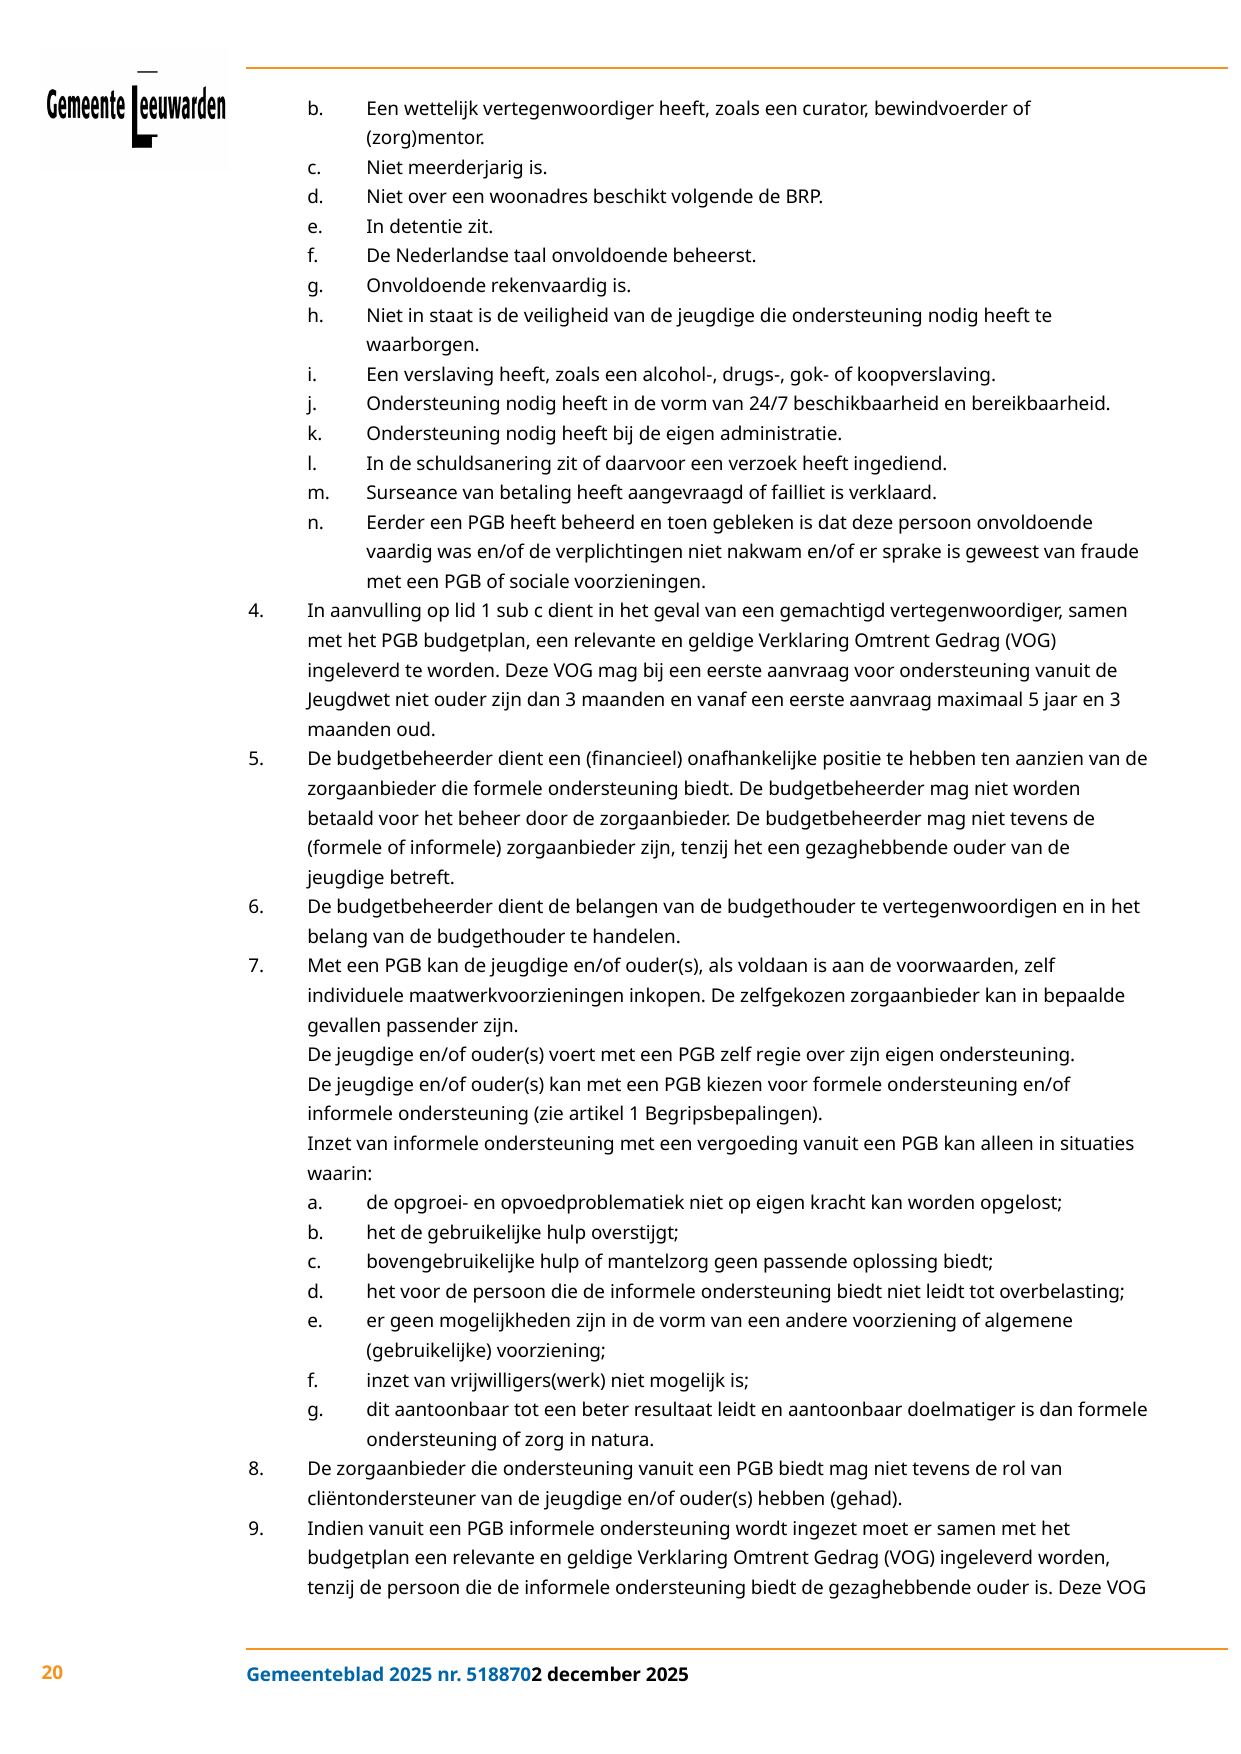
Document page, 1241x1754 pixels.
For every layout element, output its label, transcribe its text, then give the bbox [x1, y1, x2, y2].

list In detentie zit. [307, 213, 1152, 239]
list De jeugdige en/of ouder(s) kan met een PGB kiezen voor formele ondersteuning en/of informele ondersteuning (zie artikel 1 Begripsbepalingen). [248, 1071, 1152, 1126]
list Indien vanuit een PGB informele ondersteuning wordt ingezet moet er samen met het budgetplan een relevante en geldige Verklaring Omtrent Gedrag (VOG) ingeleverd worden, tenzij de persoon die de informele ondersteuning biedt de gezaghebbende ouder is. Deze VOG [248, 1515, 1152, 1600]
list Ondersteuning nodig heeft in de vorm van 24/7 beschikbaarheid en bereikbaarheid. [307, 391, 1152, 416]
list bovengebruikelijke hulp of mantelzorg geen passende oplossing biedt; [307, 1248, 1152, 1274]
picture [41, 47, 231, 172]
list het voor de persoon die de informele ondersteuning biedt niet leidt tot overbelasting; [307, 1278, 1152, 1304]
list In de schuldsanering zit of daarvoor een verzoek heeft ingediend. [307, 450, 1152, 476]
list De budgetbeheerder dient de belangen van de budgethouder te vertegenwoordigen en in het belang van de budgethouder te handelen. [248, 893, 1152, 949]
list Niet meerderjarig is. [307, 154, 1152, 180]
list Eerder een PGB heeft beheerd en toen gebleken is dat deze persoon onvoldoende vaardig was en/of de verplichtingen niet nakwam en/of er sprake is geweest van fraude met een PGB of sociale voorzieningen. [307, 509, 1152, 594]
list De zorgaanbieder die ondersteuning vanuit een PGB biedt mag niet tevens de rol van cliëntondersteuner van de jeugdige en/of ouder(s) hebben (gehad). [248, 1456, 1152, 1511]
list Niet over een woonadres beschikt volgende de BRP. [307, 183, 1152, 209]
list Met een PGB kan de jeugdige en/of ouder(s), als voldaan is aan de voorwaarden, zelf individuele maatwerkvoorzieningen inkopen. De zelfgekozen zorgaanbieder kan in bepaalde gevallen passender zijn. [248, 953, 1152, 1038]
list Surseance van betaling heeft aangevraagd of failliet is verklaard. [307, 479, 1152, 505]
list Inzet van informele ondersteuning met een vergoeding vanuit een PGB kan alleen in situaties waarin: [248, 1130, 1152, 1186]
list Ondersteuning nodig heeft bij de eigen administratie. [307, 420, 1152, 446]
list het de gebruikelijke hulp overstijgt; [307, 1219, 1152, 1245]
list inzet van vrijwilligers(werk) niet mogelijk is; [307, 1367, 1152, 1393]
list Een wettelijk vertegenwoordiger heeft, zoals een curator, bewindvoerder of (zorg)mentor. [307, 95, 1152, 150]
list de opgroei- en opvoedproblematiek niet op eigen kracht kan worden opgelost; [307, 1189, 1152, 1215]
list De budgetbeheerder dient een (financieel) onafhankelijke positie te hebben ten aanzien van de zorgaanbieder die formele ondersteuning biedt. De budgetbeheerder mag niet worden betaald voor het beheer door de zorgaanbieder. De budgetbeheerder mag niet tevens de (formele of informele) zorgaanbieder zijn, tenzij het een gezaghebbende ouder van de jeugdige betreft. [248, 746, 1152, 890]
list Niet in staat is de veiligheid van de jeugdige die ondersteuning nodig heeft te waarborgen. [307, 302, 1152, 357]
list De Nederlandse taal onvoldoende beheerst. [307, 243, 1152, 268]
list Een verslaving heeft, zoals een alcohol-, drugs-, gok- of koopverslaving. [307, 361, 1152, 387]
list dit aantoonbaar tot een beter resultaat leidt en aantoonbaar doelmatiger is dan formele ondersteuning of zorg in natura. [307, 1396, 1152, 1452]
list De jeugdige en/of ouder(s) voert met een PGB zelf regie over zijn eigen ondersteuning. [248, 1041, 1152, 1067]
list In aanvulling op lid 1 sub c dient in het geval van een gemachtigd vertegenwoordiger, samen met het PGB budgetplan, een relevante en geldige Verklaring Omtrent Gedrag (VOG) ingeleverd te worden. Deze VOG mag bij een eerste aanvraag voor ondersteuning vanuit de Jeugdwet niet ouder zijn dan 3 maanden en vanaf een eerste aanvraag maximaal 5 jaar en 3 maanden oud. [248, 598, 1152, 742]
list Onvoldoende rekenvaardig is. [307, 272, 1152, 298]
list er geen mogelijkheden zijn in de vorm van een andere voorziening of algemene (gebruikelijke) voorziening; [307, 1308, 1152, 1363]
